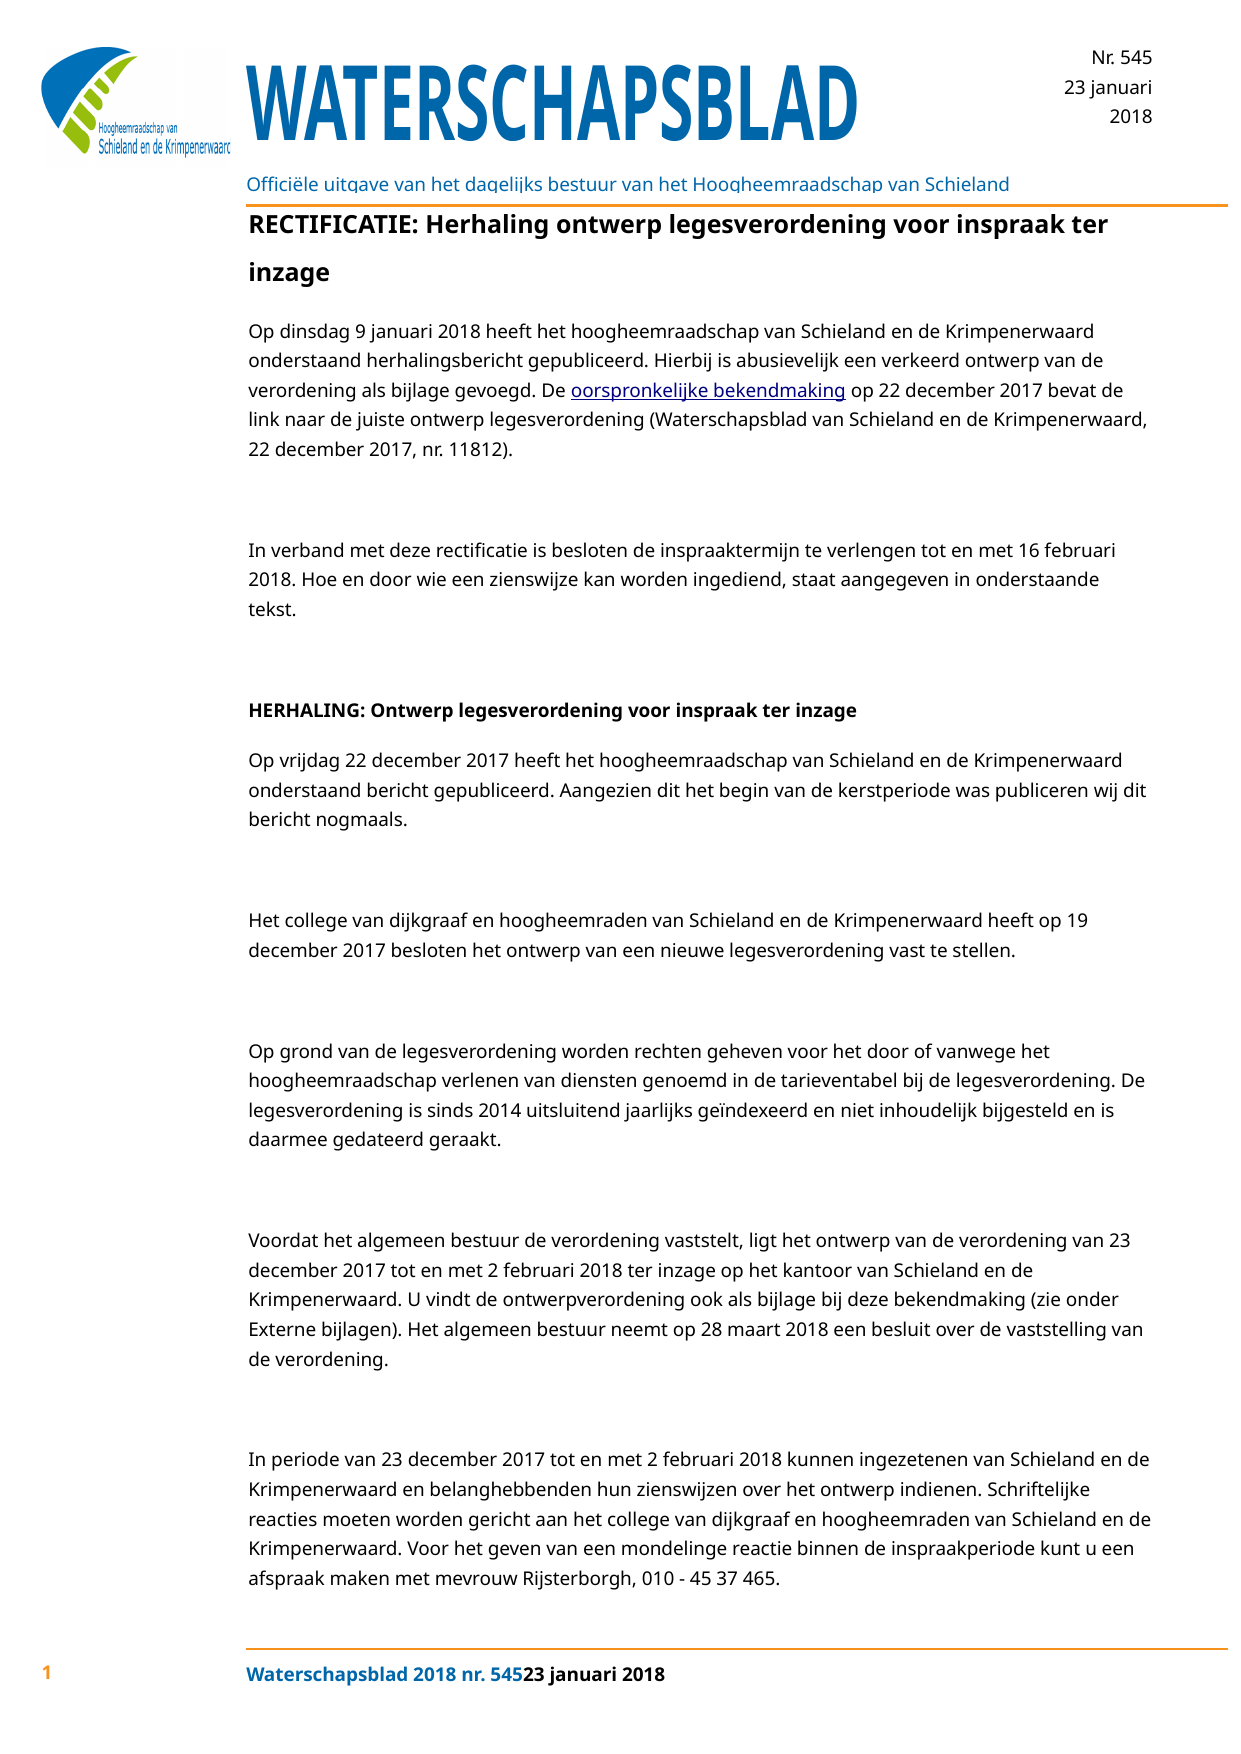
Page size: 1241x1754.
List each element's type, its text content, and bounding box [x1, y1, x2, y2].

text Voordat het algemeen bestuur de verordening vaststelt, ligt het ontwerp van de verordening van 23 december 2017 tot en met 2 februari 2018 ter inzage op het kantoor van Schieland en de Krimpenerwaard. U vindt de ontwerpverordening ook als bijlage bij deze bekendmaking (zie onder Externe bijlagen). Het algemeen bestuur neemt op 28 maart 2018 een besluit over de vaststelling van de verordening. [248, 1227, 1152, 1372]
text Op vrijdag 22 december 2017 heeft het hoogheemraadschap van Schieland en de Krimpenerwaard onderstaand bericht gepubliceerd. Aangezien dit het begin van de kerstperiode was publiceren wij dit bericht nogmaals. [248, 747, 1152, 832]
text HERHALING: Ontwerp legesverordening voor inspraak ter inzage [248, 697, 1152, 723]
text Op dinsdag 9 januari 2018 heeft het hoogheemraadschap van Schieland en de Krimpenerwaard onderstaand herhalingsbericht gepubliceerd. Hierbij is abusievelijk een verkeerd ontwerp van de verordening als bijlage gevoegd. De oorspronkelijke bekendmaking op 22 december 2017 bevat de link naar de juiste ontwerp legesverordening (Waterschapsblad van Schieland en de Krimpenerwaard, 22 december 2017, nr. 11812). [248, 318, 1152, 462]
picture [41, 47, 231, 172]
text In periode van 23 december 2017 tot en met 2 februari 2018 kunnen ingezetenen van Schieland en de Krimpenerwaard en belanghebbenden hun zienswijzen over het ontwerp indienen. Schriftelijke reacties moeten worden gericht aan het college van dijkgraaf en hoogheemraden van Schieland en de Krimpenerwaard. Voor het geven van een mondelinge reactie binnen de inspraakperiode kunt u een afspraak maken met mevrouw Rijsterborgh, 010 - 45 37 465. [248, 1447, 1152, 1591]
text Het college van dijkgraaf en hoogheemraden van Schieland en de Krimpenerwaard heeft op 19 december 2017 besloten het ontwerp van een nieuwe legesverordening vast te stellen. [248, 907, 1152, 963]
text RECTIFICATIE: Herhaling ontwerp legesverordening voor inspraak ter inzage [248, 207, 1152, 288]
text Op grond van de legesverordening worden rechten geheven voor het door of vanwege het hoogheemraadschap verlenen van diensten genoemd in de tarieventabel bij de legesverordening. De legesverordening is sinds 2014 uitsluitend jaarlijks geïndexeerd en niet inhoudelijk bijgesteld en is daarmee gedateerd geraakt. [248, 1038, 1152, 1152]
text In verband met deze rectificatie is besloten de inspraaktermijn te verlengen tot en met 16 februari 2018. Hoe en door wie een zienswijze kan worden ingediend, staat aangegeven in onderstaande tekst. [248, 537, 1152, 622]
